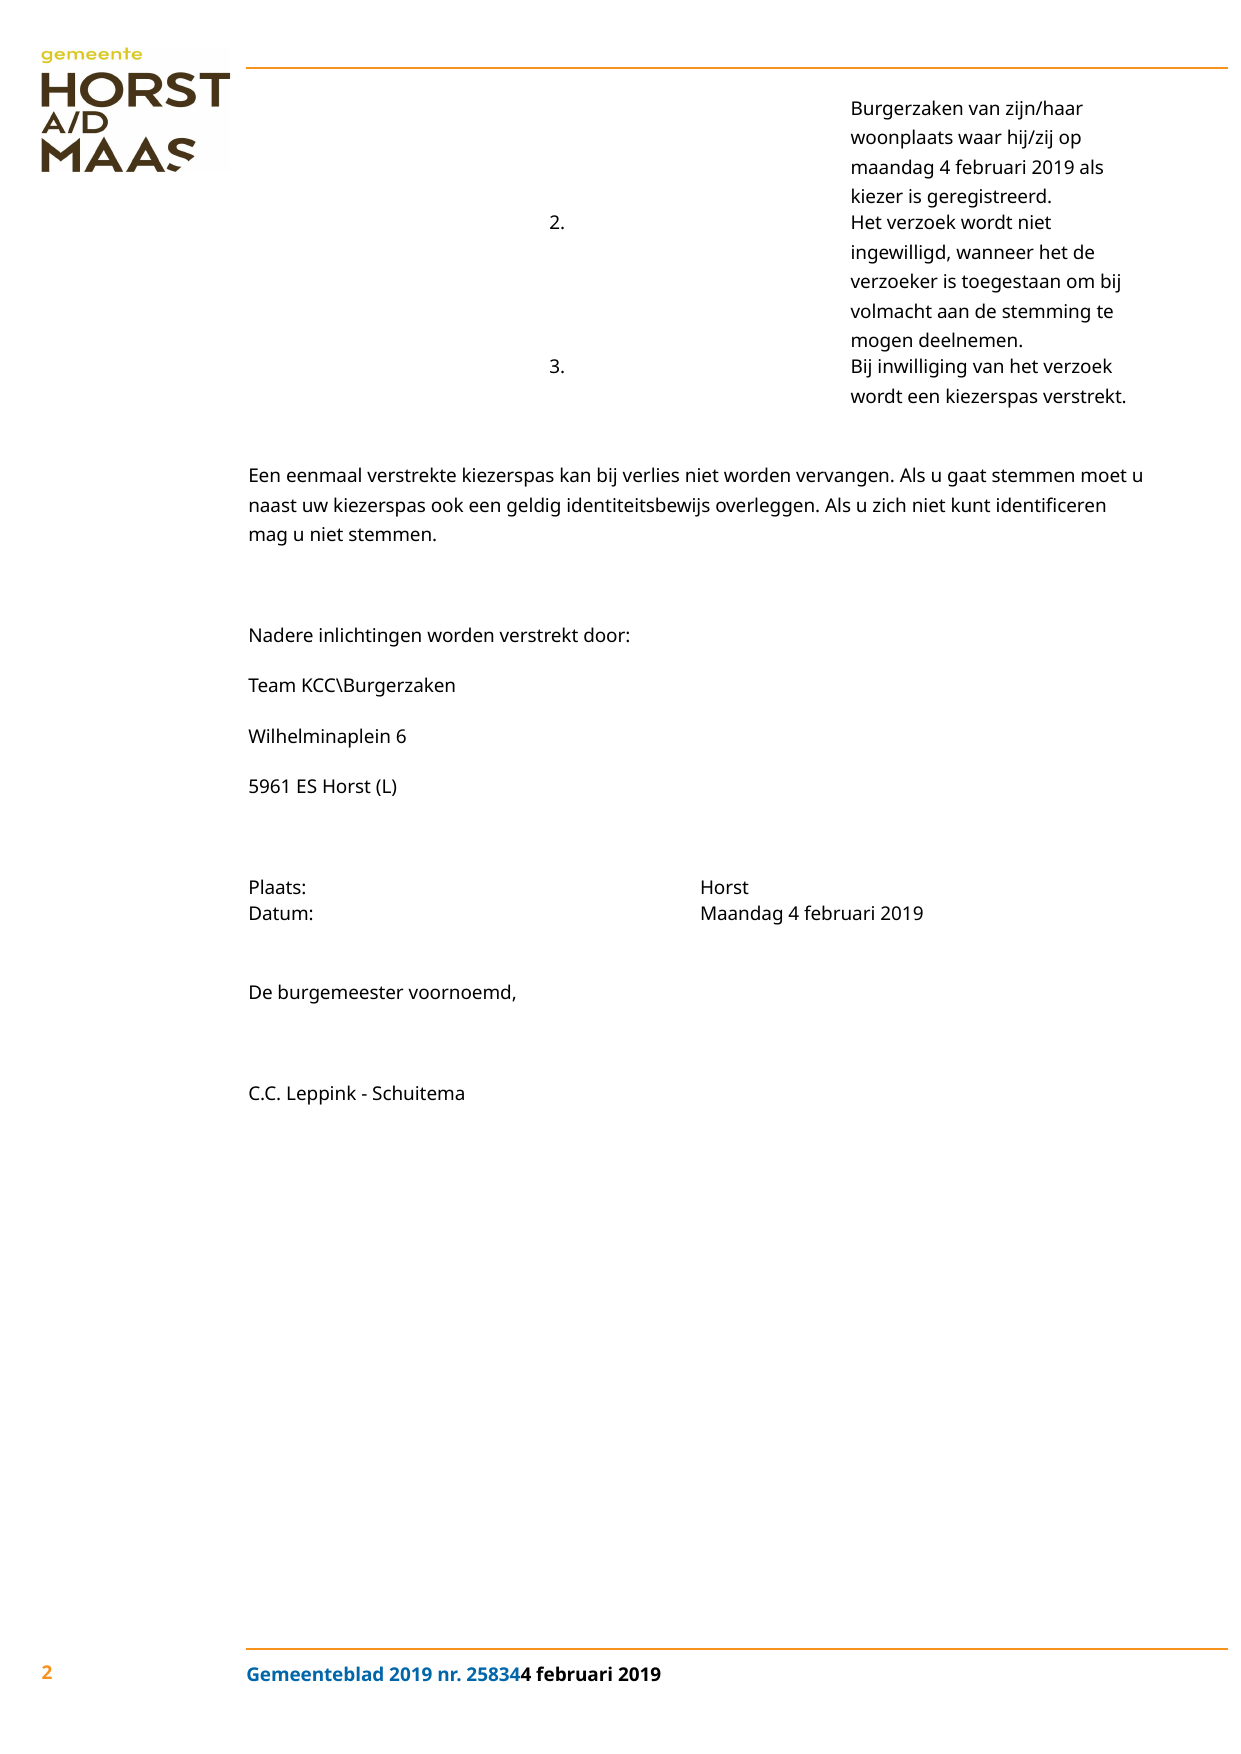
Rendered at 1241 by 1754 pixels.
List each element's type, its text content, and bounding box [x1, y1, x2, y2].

table_cell Datum: [248, 900, 700, 926]
table_cell Het verzoek wordt niet ingewilligd, wanneer het de verzoeker is toegestaan om bij volmacht aan de stemming te mogen deelnemen. [850, 209, 1152, 353]
text Een eenmaal verstrekte kiezerspas kan bij verlies niet worden vervangen. Als u gaat stemmen moet u naast uw kiezerspas ook een geldig identiteitsbewijs overleggen. Als u zich niet kunt identificeren mag u niet stemmen. [248, 462, 1152, 547]
table_header Horst [700, 875, 1152, 900]
table_cell [248, 353, 549, 409]
text De burgemeester voornoemd, [248, 979, 1152, 1005]
text Nadere inlichtingen worden verstrekt door: [248, 622, 1152, 648]
text 5961 ES Horst (L) [248, 773, 1152, 799]
table_cell Maandag 4 februari 2019 [700, 900, 1152, 926]
table_header Plaats: [248, 875, 700, 900]
text Team KCC\Burgerzaken [248, 673, 1152, 698]
picture [41, 47, 231, 172]
table_cell Burgerzaken van zijn/haar woonplaats waar hij/zij op maandag 4 februari 2019 als kiezer is geregistreerd. [850, 95, 1152, 209]
table_cell 2. [549, 209, 850, 353]
table_cell [248, 209, 549, 353]
table_cell Bij inwilliging van het verzoek wordt een kiezerspas verstrekt. [850, 353, 1152, 409]
table_cell [248, 95, 549, 209]
text C.C. Leppink - Schuitema [248, 1080, 1152, 1106]
text Wilhelminaplein 6 [248, 723, 1152, 749]
table_cell [549, 95, 850, 209]
table_cell 3. [549, 353, 850, 409]
